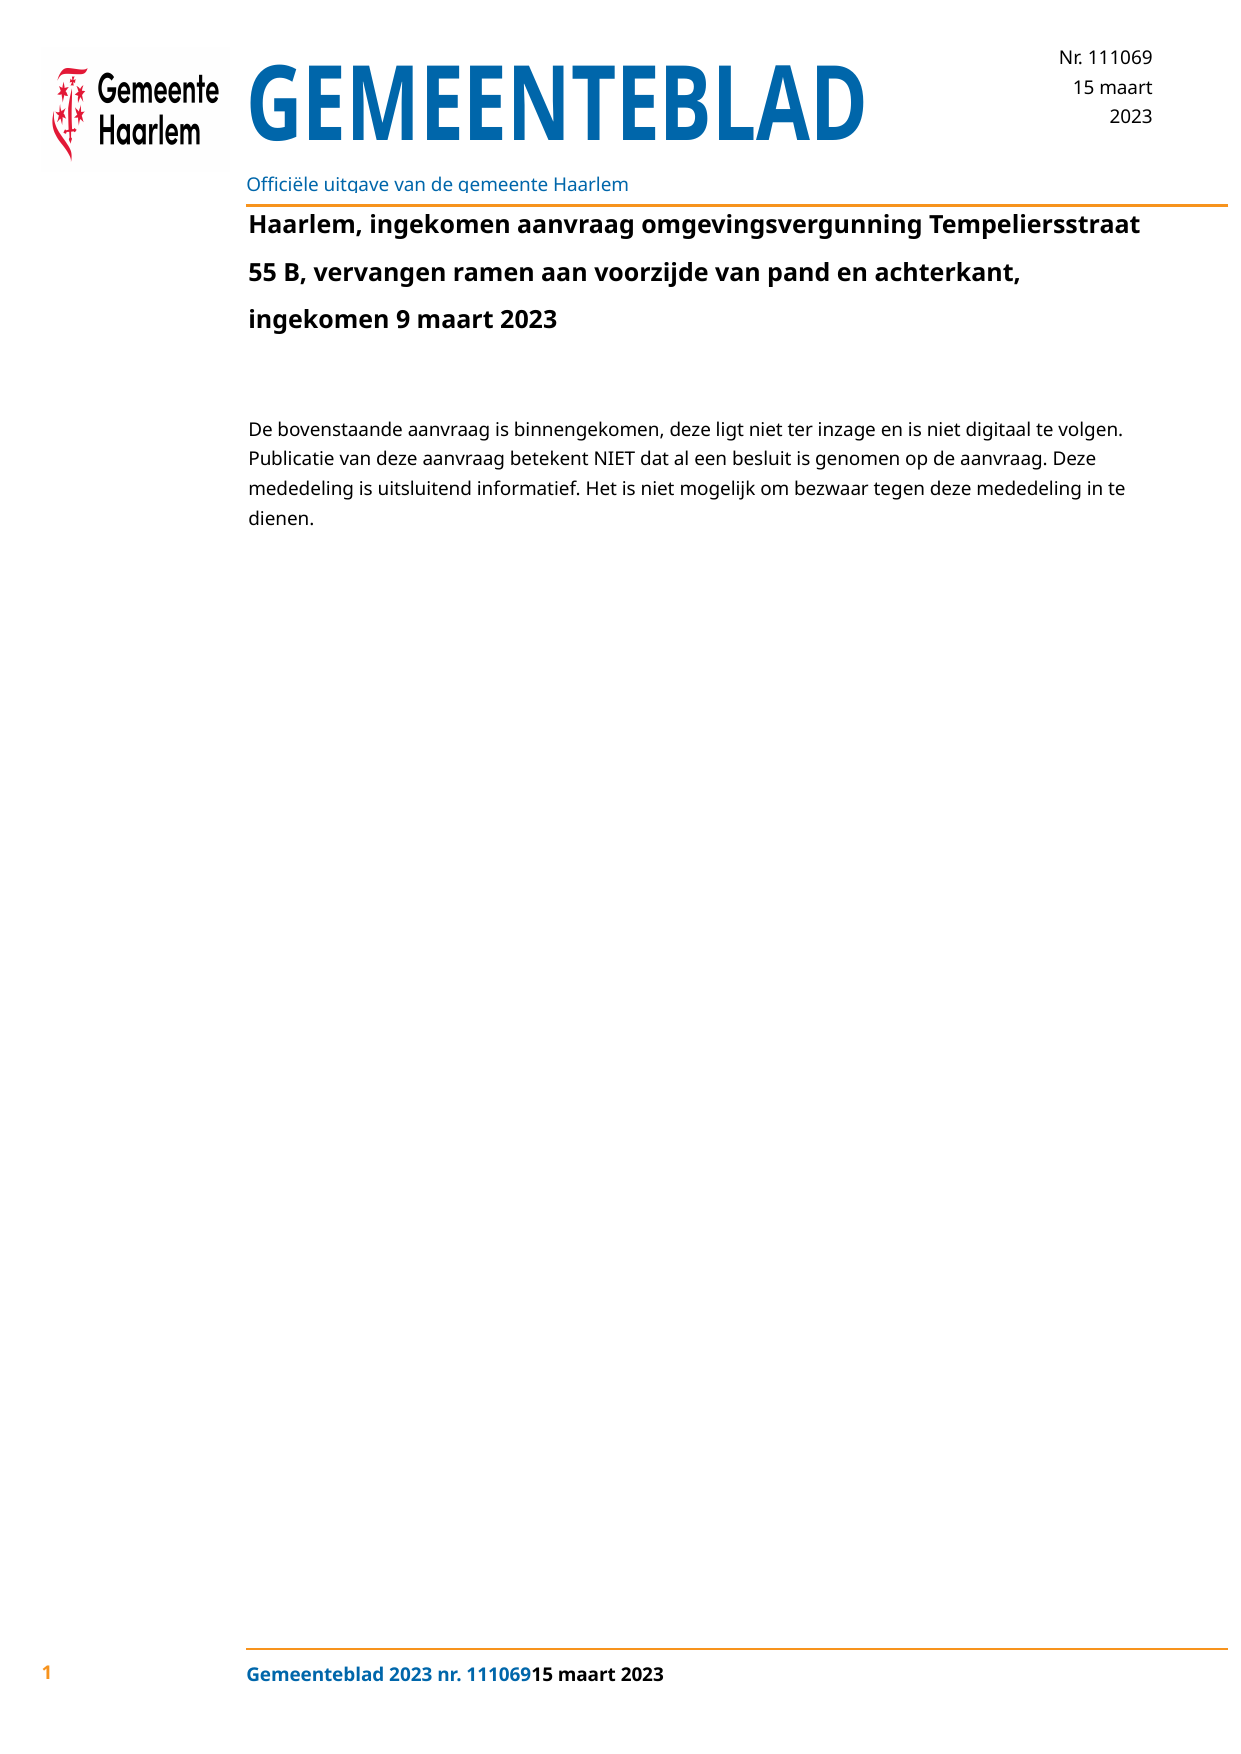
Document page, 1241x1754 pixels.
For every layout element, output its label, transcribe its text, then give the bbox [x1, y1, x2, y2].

text Haarlem, ingekomen aanvraag omgevingsvergunning Tempeliersstraat 55 B, vervangen ramen aan voorzijde van pand en achterkant, ingekomen 9 maart 2023 [248, 207, 1152, 336]
picture [41, 47, 231, 172]
text De bovenstaande aanvraag is binnengekomen, deze ligt niet ter inzage en is niet digitaal te volgen. Publicatie van deze aanvraag betekent NIET dat al een besluit is genomen op de aanvraag. Deze mededeling is uitsluitend informatief. Het is niet mogelijk om bezwaar tegen deze mededeling in te dienen. [248, 416, 1152, 530]
